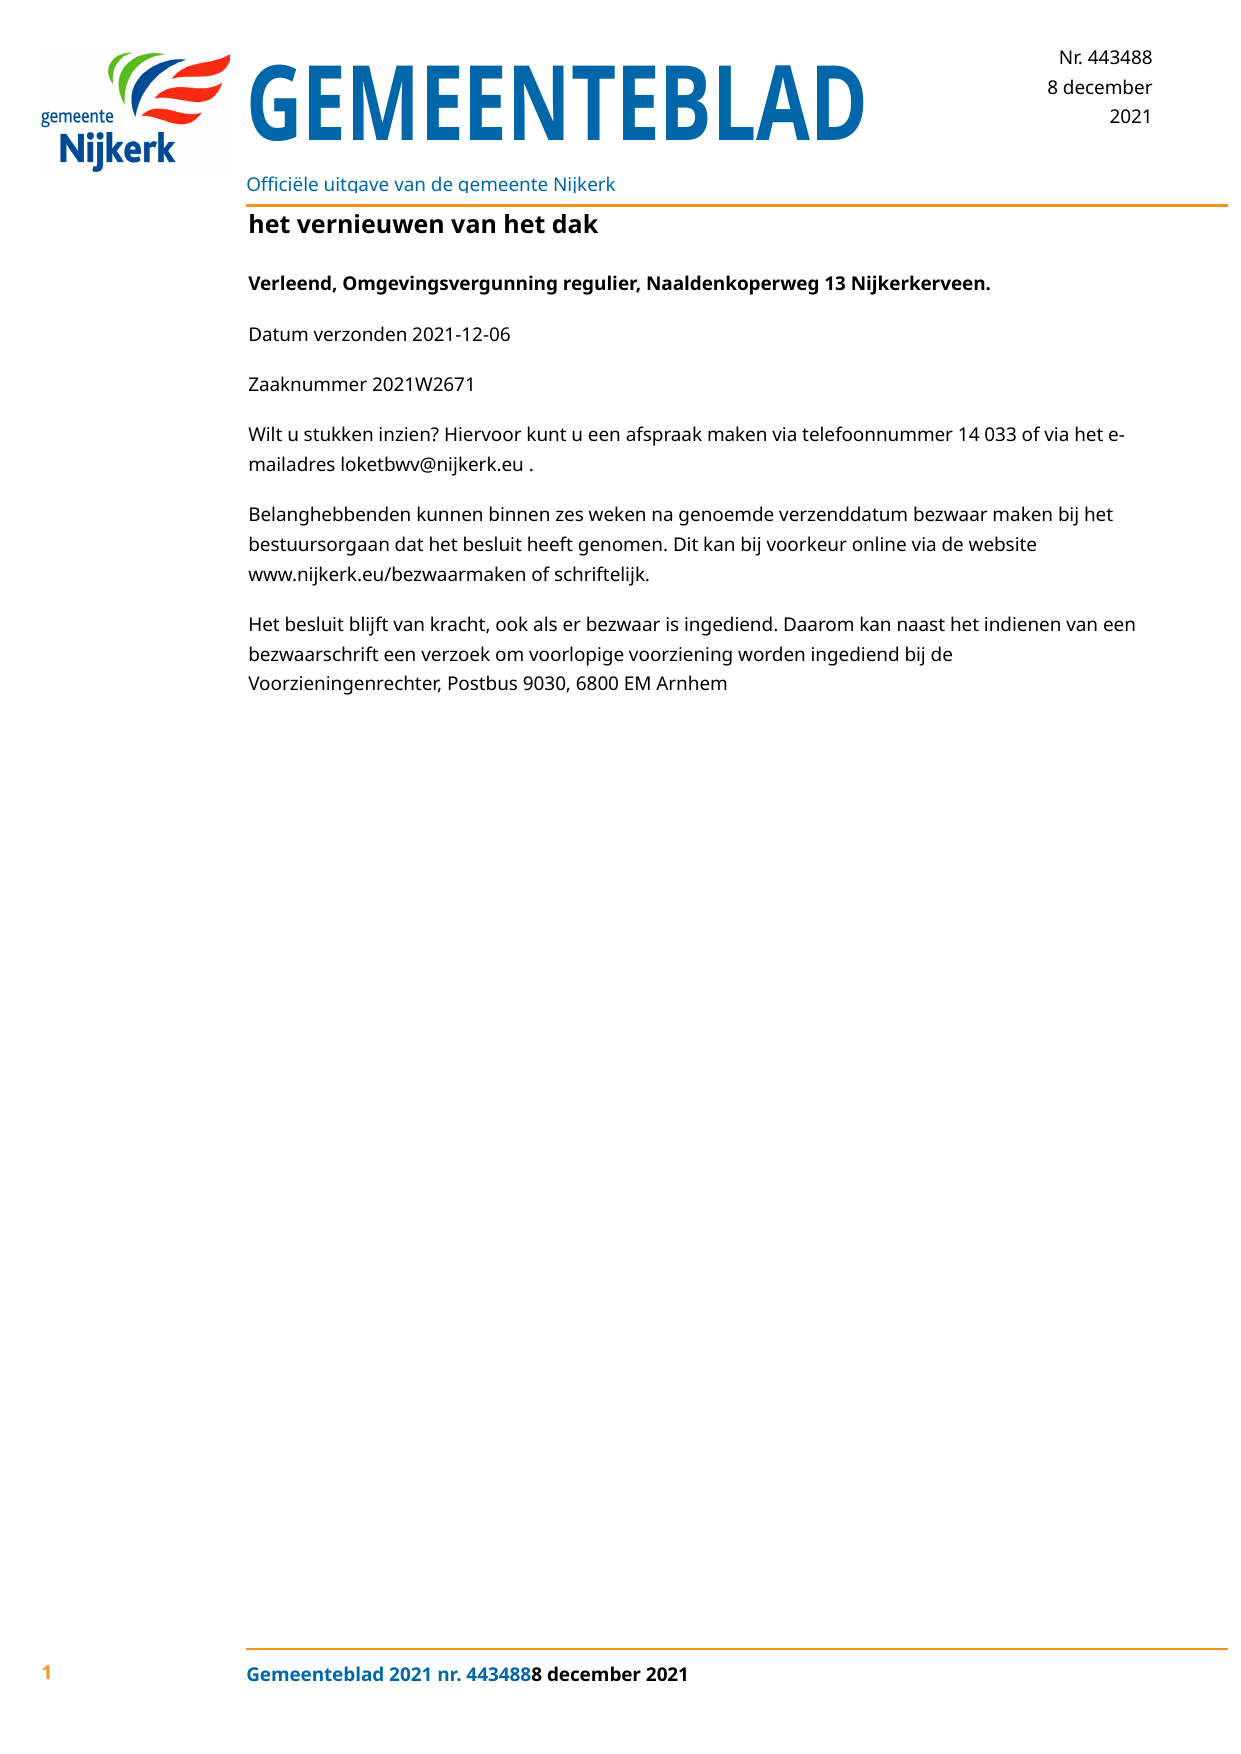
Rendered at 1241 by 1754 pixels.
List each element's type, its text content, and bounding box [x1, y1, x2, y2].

text Zaaknummer 2021W2671 [248, 371, 1152, 397]
text het vernieuwen van het dak [248, 207, 1152, 241]
picture [41, 47, 231, 172]
text Datum verzonden 2021-12-06 [248, 321, 1152, 346]
text Wilt u stukken inzien? Hiervoor kunt u een afspraak maken via telefoonnummer 14 033 of via het e-mailadres loketbwv@nijkerk.eu . [248, 422, 1152, 477]
text Verleend, Omgevingsvergunning regulier, Naaldenkoperweg 13 Nijkerkerveen. [248, 270, 1152, 296]
text Het besluit blijft van kracht, ook als er bezwaar is ingediend. Daarom kan naast het indienen van een bezwaarschrift een verzoek om voorlopige voorziening worden ingediend bij de Voorzieningenrechter, Postbus 9030, 6800 EM Arnhem [248, 611, 1152, 696]
text Belanghebbenden kunnen binnen zes weken na genoemde verzenddatum bezwaar maken bij het bestuursorgaan dat het besluit heeft genomen. Dit kan bij voorkeur online via de website www.nijkerk.eu/bezwaarmaken of schriftelijk. [248, 502, 1152, 586]
